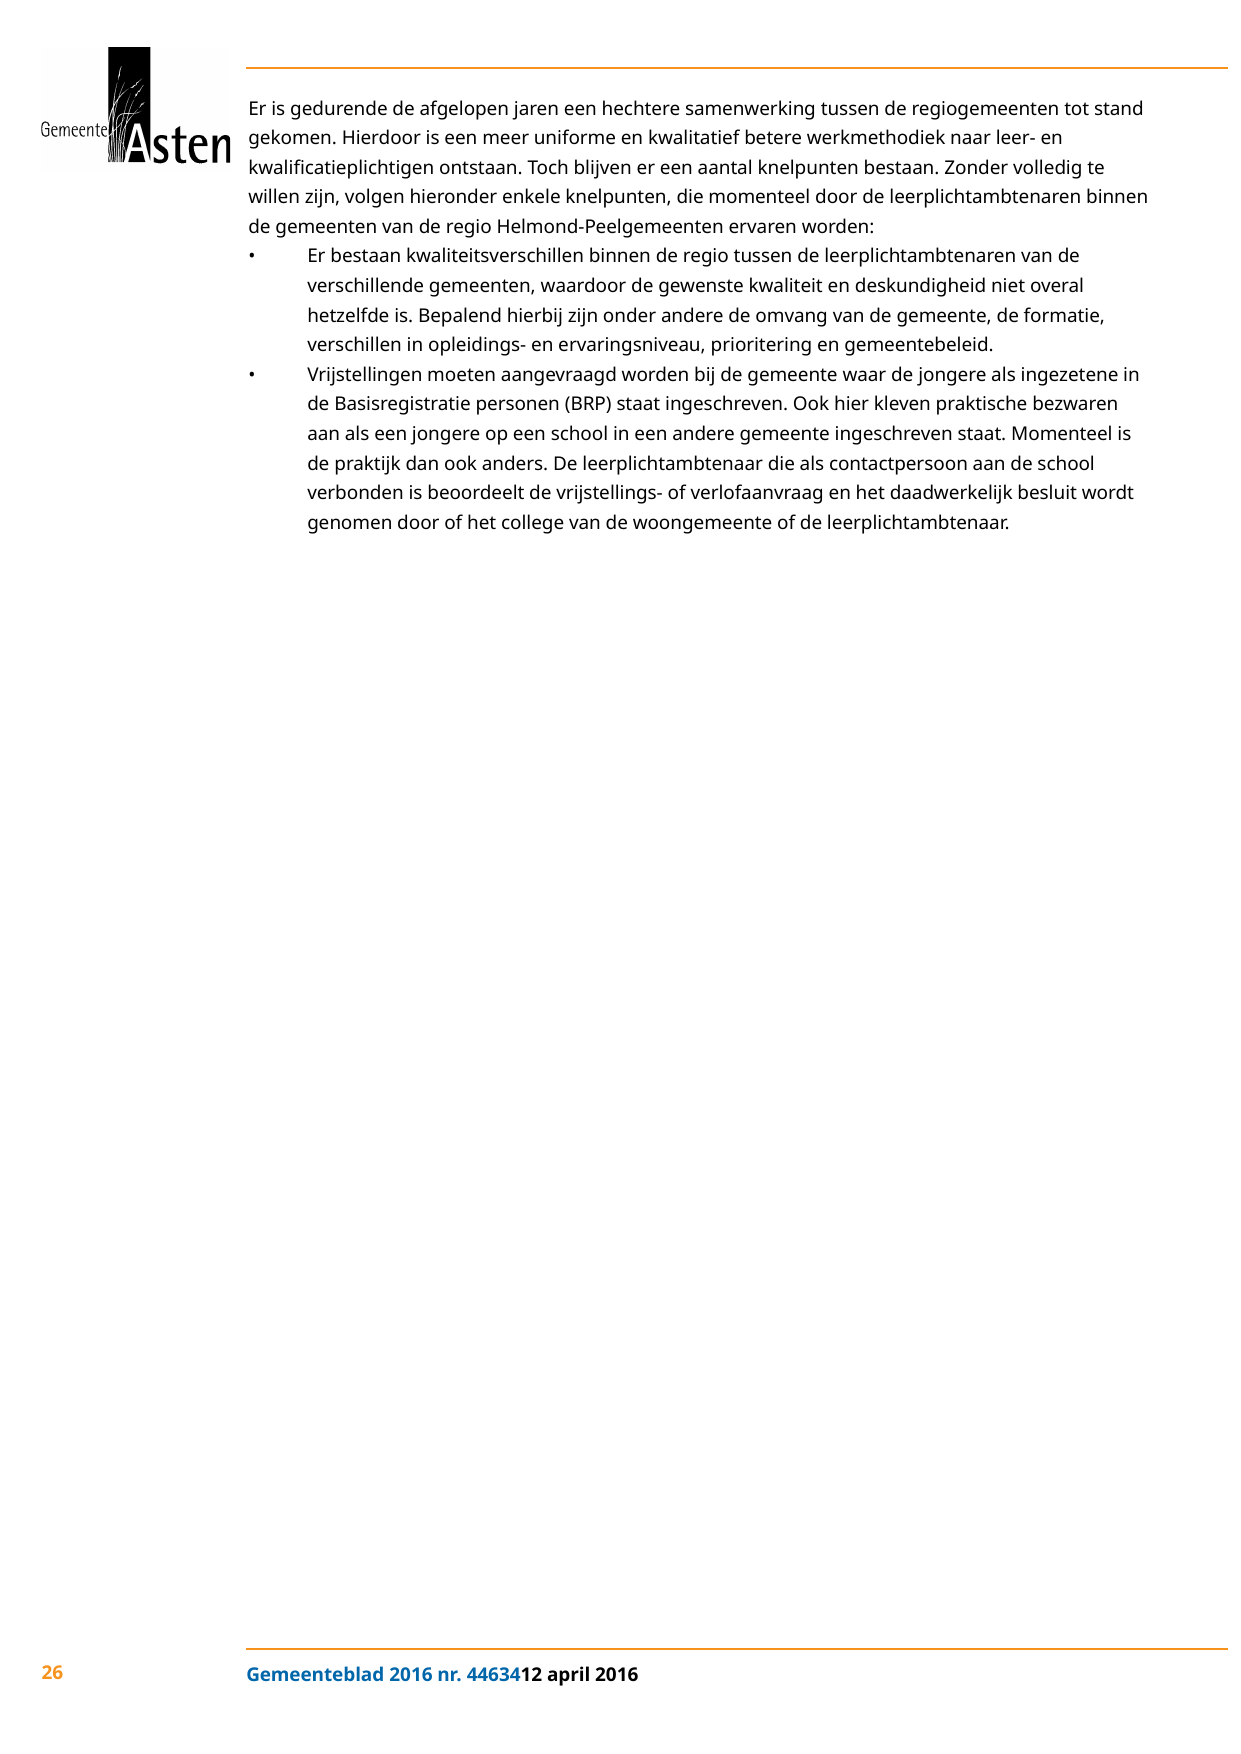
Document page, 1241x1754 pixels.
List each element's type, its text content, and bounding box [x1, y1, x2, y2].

list Er bestaan kwaliteitsverschillen binnen de regio tussen de leerplichtambtenaren van de verschillende gemeenten, waardoor de gewenste kwaliteit en deskundigheid niet overal hetzelfde is. Bepalend hierbij zijn onder andere de omvang van de gemeente, de formatie, verschillen in opleidings- en ervaringsniveau, prioritering en gemeentebeleid. [248, 243, 1152, 357]
list Vrijstellingen moeten aangevraagd worden bij de gemeente waar de jongere als ingezetene in de Basisregistratie personen (BRP) staat ingeschreven. Ook hier kleven praktische bezwaren aan als een jongere op een school in een andere gemeente ingeschreven staat. Momenteel is de praktijk dan ook anders. De leerplichtambtenaar die als contactpersoon aan de school verbonden is beoordeelt de vrijstellings- of verlofaanvraag en het daadwerkelijk besluit wordt genomen door of het college van de woongemeente of de leerplichtambtenaar. [248, 361, 1152, 535]
text Er is gedurende de afgelopen jaren een hechtere samenwerking tussen de regiogemeenten tot stand gekomen. Hierdoor is een meer uniforme en kwalitatief betere werkmethodiek naar leer- en kwalificatieplichtigen ontstaan. Toch blijven er een aantal knelpunten bestaan. Zonder volledig te willen zijn, volgen hieronder enkele knelpunten, die momenteel door de leerplichtambtenaren binnen de gemeenten van de regio Helmond-Peelgemeenten ervaren worden: [248, 95, 1152, 239]
picture [41, 47, 231, 172]
